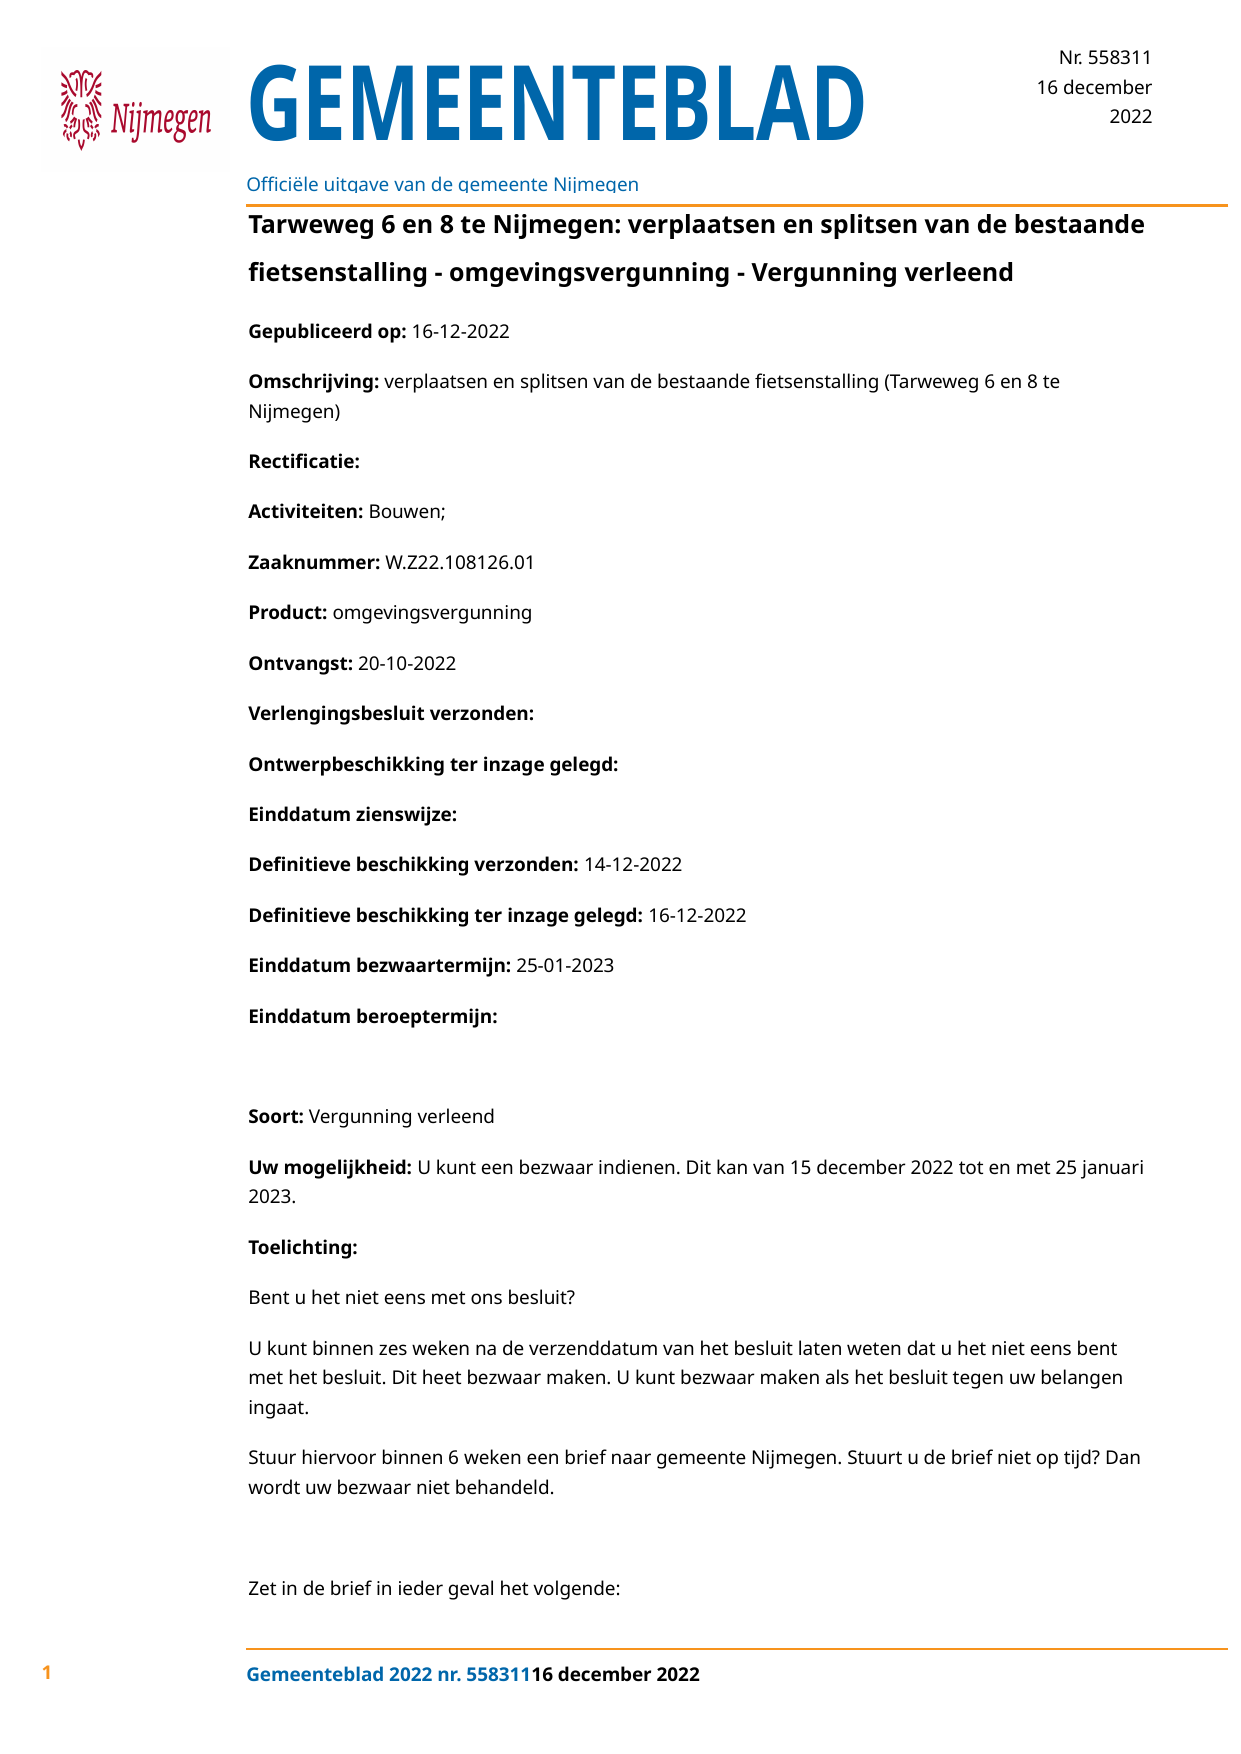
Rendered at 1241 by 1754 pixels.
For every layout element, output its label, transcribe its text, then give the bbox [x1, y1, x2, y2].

text Gepubliceerd op: 16-12-2022 [248, 318, 1152, 344]
text Einddatum zienswijze: [248, 801, 1152, 827]
text Ontvangst: 20-10-2022 [248, 650, 1152, 676]
text Einddatum bezwaartermijn: 25-01-2023 [248, 952, 1152, 978]
text Definitieve beschikking verzonden: 14-12-2022 [248, 852, 1152, 877]
text Zaaknummer: W.Z22.108126.01 [248, 549, 1152, 575]
text Zet in de brief in ieder geval het volgende: [248, 1575, 1152, 1601]
text Verlengingsbesluit verzonden: [248, 700, 1152, 726]
text Activiteiten: Bouwen; [248, 499, 1152, 524]
text U kunt binnen zes weken na de verzenddatum van het besluit laten weten dat u het niet eens bent met het besluit. Dit heet bezwaar maken. U kunt bezwaar maken als het besluit tegen uw belangen ingaat. [248, 1335, 1152, 1420]
text Uw mogelijkheid: U kunt een bezwaar indienen. Dit kan van 15 december 2022 tot en met 25 januari 2023. [248, 1154, 1152, 1209]
text Toelichting: [248, 1234, 1152, 1260]
text Stuur hiervoor binnen 6 weken een brief naar gemeente Nijmegen. Stuurt u de brief niet op tijd? Dan wordt uw bezwaar niet behandeld. [248, 1444, 1152, 1500]
text Tarweweg 6 en 8 te Nijmegen: verplaatsen en splitsen van de bestaande fietsenstalling - omgevingsvergunning - Vergunning verleend [248, 207, 1152, 288]
text Omschrijving: verplaatsen en splitsen van de bestaande fietsenstalling (Tarweweg 6 en 8 te Nijmegen) [248, 368, 1152, 424]
text Einddatum beroeptermijn: [248, 1003, 1152, 1029]
text Bent u het niet eens met ons besluit? [248, 1284, 1152, 1310]
text Product: omgevingsvergunning [248, 599, 1152, 625]
text Ontwerpbeschikking ter inzage gelegd: [248, 751, 1152, 777]
text Soort: Vergunning verleend [248, 1104, 1152, 1129]
text Rectificatie: [248, 448, 1152, 474]
picture [41, 47, 231, 172]
text Definitieve beschikking ter inzage gelegd: 16-12-2022 [248, 902, 1152, 928]
